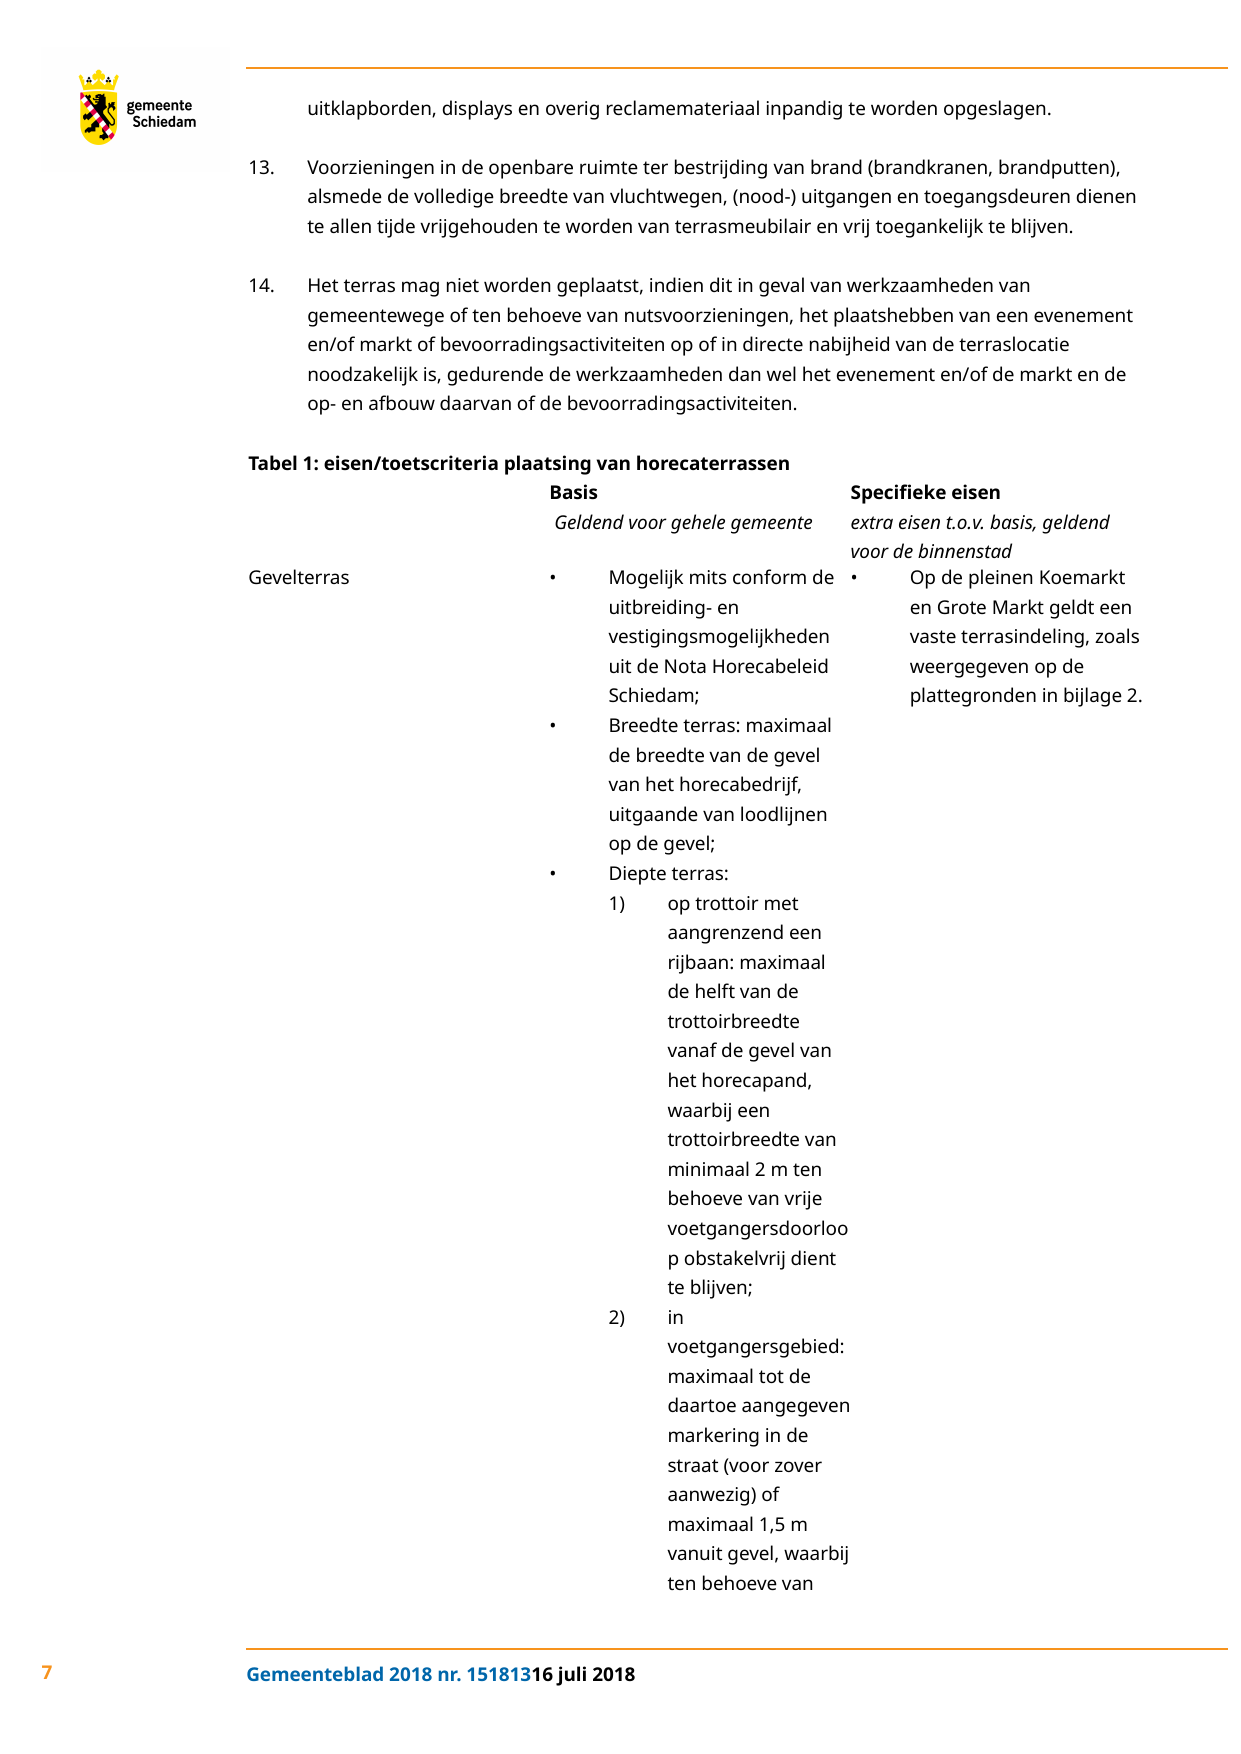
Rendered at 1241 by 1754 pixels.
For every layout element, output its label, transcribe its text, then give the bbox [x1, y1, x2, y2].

text Tabel 1: eisen/toetscriteria plaatsing van horecaterrassen [248, 450, 1152, 476]
table_cell Op de pleinen Koemarkt en Grote Markt geldt een vaste terrasindeling, zoals weergegeven op de plattegronden in bijlage 2. [850, 564, 1152, 1596]
table_header [248, 480, 549, 564]
list uitklapborden, displays en overig reclamemateriaal inpandig te worden opgeslagen. [248, 95, 1152, 121]
table_cell Gevelterras [248, 564, 549, 1596]
table_cell Mogelijk mits conform de uitbreiding- en vestigingsmogelijkheden uit de Nota Horecabeleid Schiedam; Breedte terras: maximaal de breedte van de gevel van het horecabedrijf, uitgaande van loodlijnen op de gevel; Diepte terras: op trottoir met aangrenzend een rijbaan: maximaal de helft van de trottoirbreedte vanaf de gevel van het horecapand, waarbij een trottoirbreedte van minimaal 2 m ten behoeve van vrije voetgangersdoorloop obstakelvrij dient te blijven; in voetgangersgebied: maximaal tot de daartoe aangegeven markering in de straat (voor zover aanwezig) of maximaal 1,5 m vanuit gevel, waarbij ten behoeve van [549, 564, 850, 1596]
table_header Specifieke eisen extra eisen t.o.v. basis, geldend voor de binnenstad [850, 480, 1152, 564]
picture [41, 47, 231, 172]
table_header Basis Geldend voor gehele gemeente [549, 480, 850, 564]
list Het terras mag niet worden geplaatst, indien dit in geval van werkzaamheden van gemeentewege of ten behoeve van nutsvoorzieningen, het plaatshebben van een evenement en/of markt of bevoorradingsactiviteiten op of in directe nabijheid van de terraslocatie noodzakelijk is, gedurende de werkzaamheden dan wel het evenement en/of de markt en de op- en afbouw daarvan of de bevoorradingsactiviteiten. [248, 272, 1152, 416]
list Voorzieningen in de openbare ruimte ter bestrijding van brand (brandkranen, brandputten), alsmede de volledige breedte van vluchtwegen, (nood-) uitgangen en toegangsdeuren dienen te allen tijde vrijgehouden te worden van terrasmeubilair en vrij toegankelijk te blijven. [248, 154, 1152, 239]
